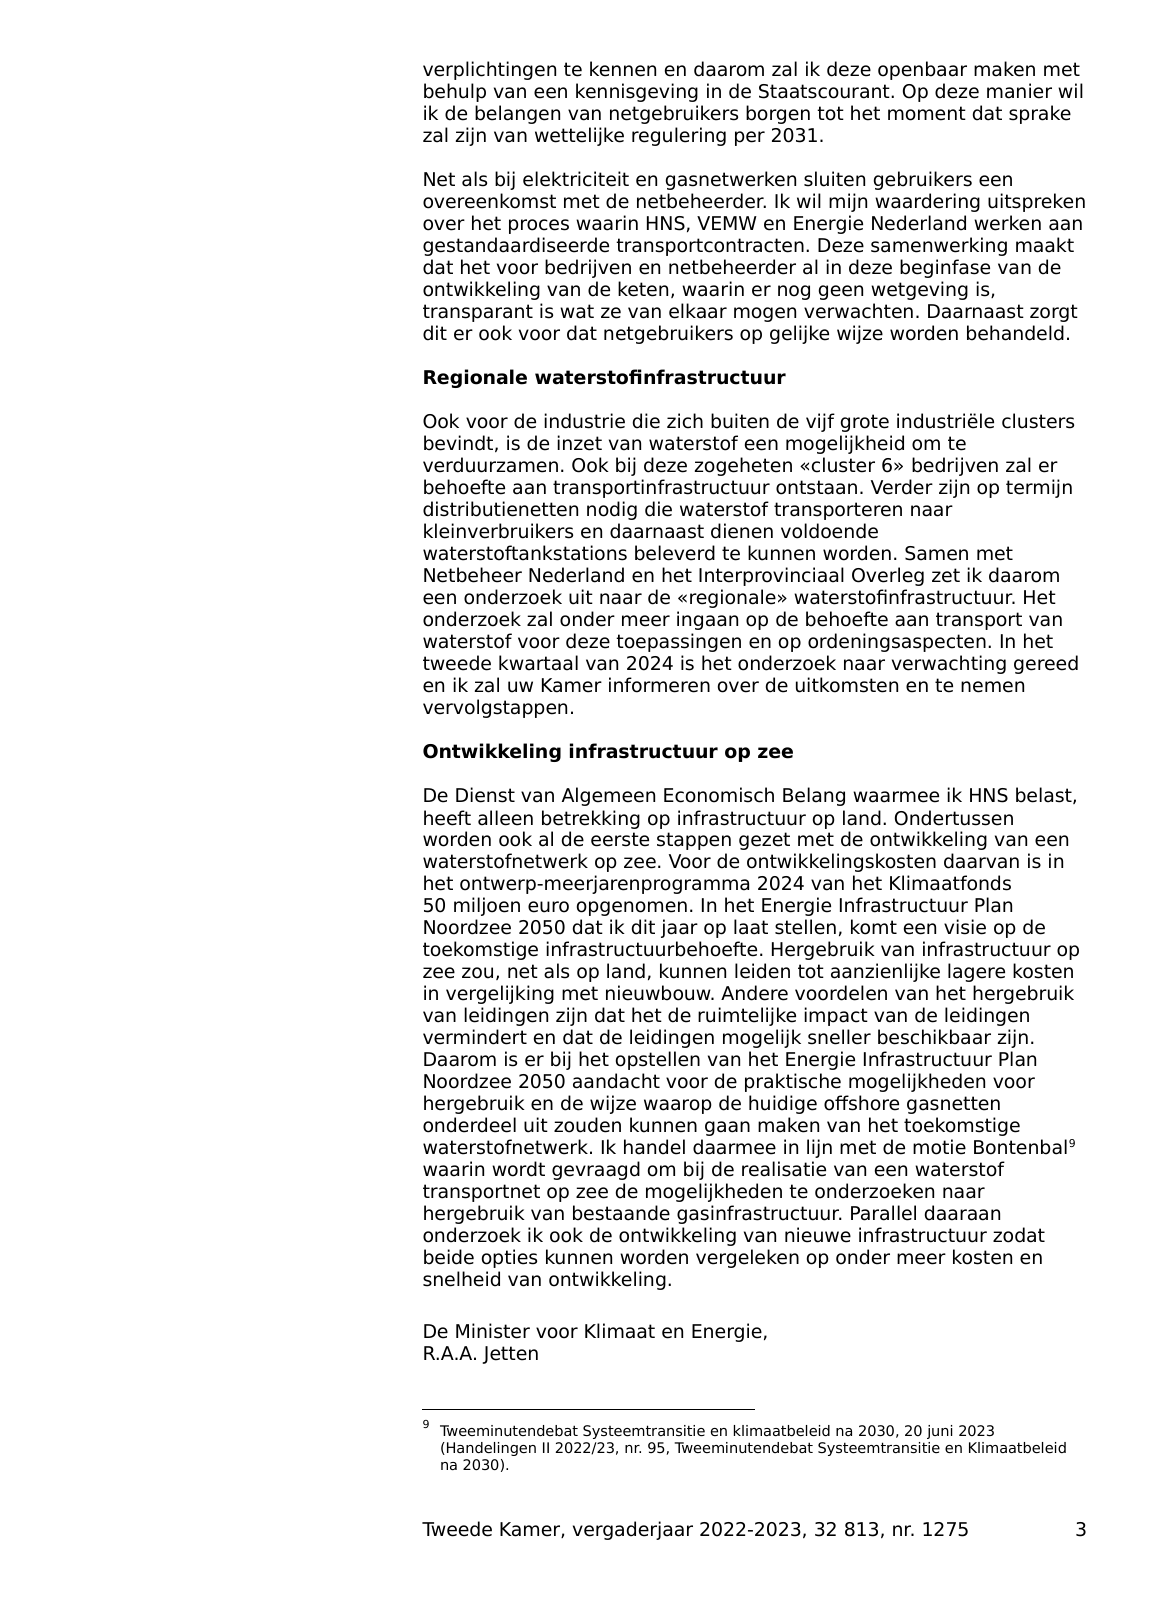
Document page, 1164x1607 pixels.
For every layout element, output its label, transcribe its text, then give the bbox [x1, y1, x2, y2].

text Net als bij elektriciteit en gasnetwerken sluiten gebruikers een overeenkomst met de netbeheerder. Ik wil mijn waardering uitspreken over het proces waarin HNS, VEMW en Energie Nederland werken aan gestandaardiseerde transportcontracten. Deze samenwerking maakt dat het voor bedrijven en netbeheerder al in deze beginfase van de ontwikkeling van de keten, waarin er nog geen wetgeving is, transparant is wat ze van elkaar mogen verwachten. Daarnaast zorgt dit er ook voor dat netgebruikers op gelijke wijze worden behandeld. [422, 169, 1087, 345]
text Ook voor de industrie die zich buiten de vijf grote industriële clusters bevindt, is de inzet van waterstof een mogelijkheid om te verduurzamen. Ook bij deze zogeheten «cluster 6» bedrijven zal er behoefte aan transportinfrastructuur ontstaan. Verder zijn op termijn distributienetten nodig die waterstof transporteren naar kleinverbruikers en daarnaast dienen voldoende waterstoftankstations beleverd te kunnen worden. Samen met Netbeheer Nederland en het Interprovinciaal Overleg zet ik daarom een onderzoek uit naar de «regionale» waterstofinfrastructuur. Het onderzoek zal onder meer ingaan op de behoefte aan transport van waterstof voor deze toepassingen en op ordeningsaspecten. In het tweede kwartaal van 2024 is het onderzoek naar verwachting gereed en ik zal uw Kamer informeren over de uitkomsten en te nemen vervolgstappen. [422, 411, 1087, 719]
text De Dienst van Algemeen Economisch Belang waarmee ik HNS belast, heeft alleen betrekking op infrastructuur op land. Ondertussen worden ook al de eerste stappen gezet met de ontwikkeling van een waterstofnetwerk op zee. Voor de ontwikkelingskosten daarvan is in het ontwerp-meerjarenprogramma 2024 van het Klimaatfonds 50 miljoen euro opgenomen. In het Energie Infrastructuur Plan Noordzee 2050 dat ik dit jaar op laat stellen, komt een visie op de toekomstige infrastructuurbehoefte. Hergebruik van infrastructuur op zee zou, net als op land, kunnen leiden tot aanzienlijke lagere kosten in vergelijking met nieuwbouw. Andere voordelen van het hergebruik van leidingen zijn dat het de ruimtelijke impact van de leidingen vermindert en dat de leidingen mogelijk sneller beschikbaar zijn. Daarom is er bij het opstellen van het Energie Infrastructuur Plan Noordzee 2050 aandacht voor de praktische mogelijkheden voor hergebruik en de wijze waarop de huidige offshore gasnetten onderdeel uit zouden kunnen gaan maken van het toekomstige waterstofnetwerk. Ik handel daarmee in lijn met de motie Bontenbal waarin wordt gevraagd om bij de realisatie van een waterstof transportnet op zee de mogelijkheden te onderzoeken naar hergebruik van bestaande gasinfrastructuur. Parallel daaraan onderzoek ik ook de ontwikkeling van nieuwe infrastructuur zodat beide opties kunnen worden vergeleken op onder meer kosten en snelheid van ontwikkeling. [422, 785, 1087, 1291]
subtitle Regionale waterstofinfrastructuur [422, 367, 1087, 389]
text De Minister voor Klimaat en Energie, R.A.A. Jetten [422, 1321, 1087, 1365]
subtitle Ontwikkeling infrastructuur op zee [422, 741, 1087, 763]
text Tweeminutendebat Systeemtransitie en klimaatbeleid na 2030, 20 juni 2023 (Handelingen II 2022/23, nr. 95, Tweeminutendebat Systeemtransitie en Klimaatbeleid na 2030). [422, 1418, 1087, 1474]
text verplichtingen te kennen en daarom zal ik deze openbaar maken met behulp van een kennisgeving in de Staatscourant. Op deze manier wil ik de belangen van netgebruikers borgen tot het moment dat sprake zal zijn van wettelijke regulering per 2031. [422, 59, 1087, 147]
